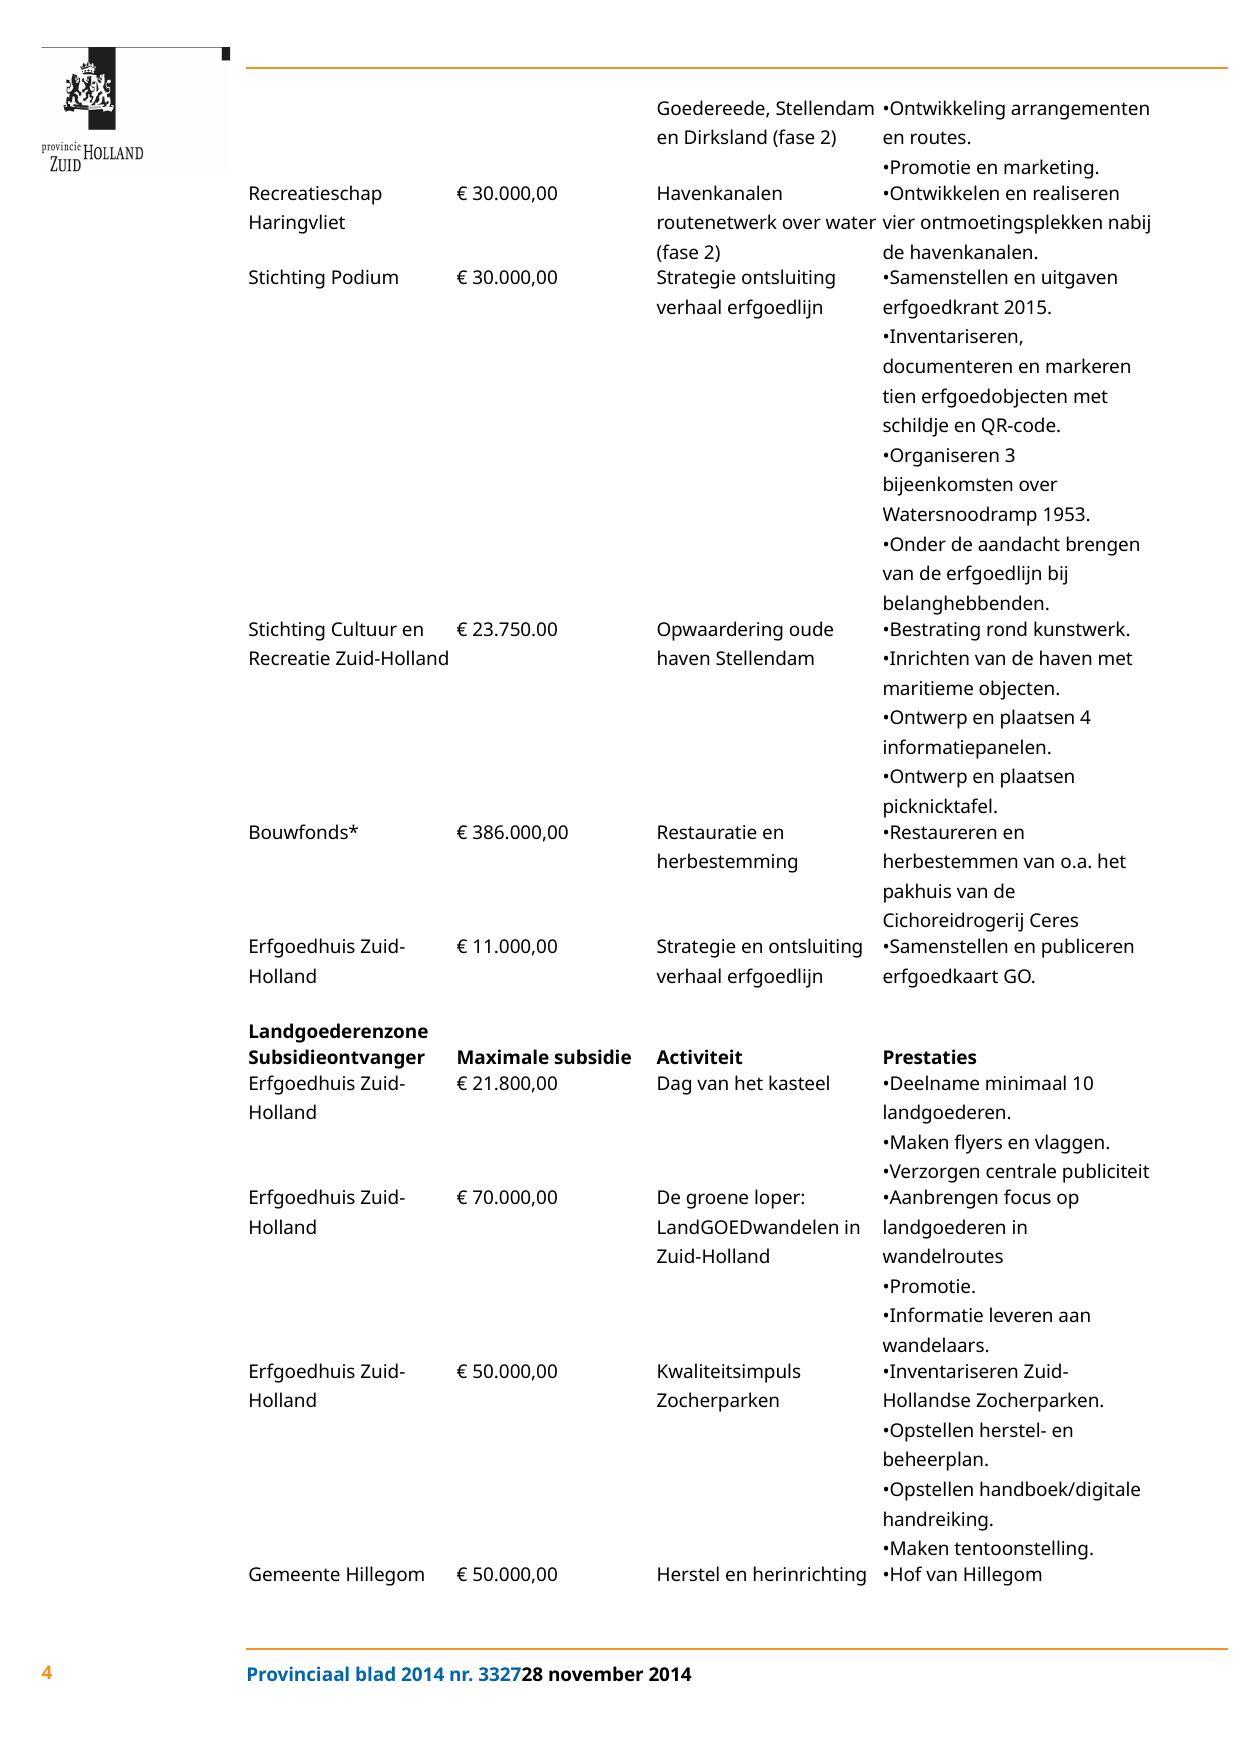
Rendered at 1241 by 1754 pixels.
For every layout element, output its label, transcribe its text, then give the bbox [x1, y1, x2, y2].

table_cell •Aanbrengen focus op landgoederen in wandelroutes •Promotie. •Informatie leveren aan wandelaars. [882, 1184, 1152, 1358]
table_cell Activiteit [656, 1044, 882, 1070]
table_cell Strategie ontsluiting verhaal erfgoedlijn [656, 265, 882, 616]
table_cell € 50.000,00 [456, 1358, 656, 1561]
table_cell Erfgoedhuis Zuid-Holland [248, 934, 456, 989]
table_cell •Samenstellen en uitgaven erfgoedkrant 2015. •Inventariseren, documenteren en markeren tien erfgoedobjecten met schildje en QR-code. •Organiseren 3 bijeenkomsten over Watersnoodramp 1953. •Onder de aandacht brengen van de erfgoedlijn bij belanghebbenden. [882, 265, 1152, 616]
table_cell Prestaties [882, 1044, 1152, 1070]
table_cell •Deelname minimaal 10 landgoederen. •Maken flyers en vlaggen. •Verzorgen centrale publiciteit [882, 1070, 1152, 1184]
table_cell •Bestrating rond kunstwerk. •Inrichten van de haven met maritieme objecten. •Ontwerp en plaatsen 4 informatiepanelen. •Ontwerp en plaatsen picknicktafel. [882, 616, 1152, 819]
table_cell € 50.000,00 [456, 1561, 656, 1587]
table_cell € 386.000,00 [456, 819, 656, 933]
table_cell € 21.800,00 [456, 1070, 656, 1184]
table_cell Havenkanalen routenetwerk over water (fase 2) [656, 180, 882, 264]
table_cell Erfgoedhuis Zuid-Holland [248, 1358, 456, 1561]
table_cell •Ontwikkelen en realiseren vier ontmoetingsplekken nabij de havenkanalen. [882, 180, 1152, 264]
table_cell •Samenstellen en publiceren erfgoedkaart GO. [882, 934, 1152, 989]
table_cell [456, 95, 656, 180]
table_cell Kwaliteitsimpuls Zocherparken [656, 1358, 882, 1561]
table_cell •Restaureren en herbestemmen van o.a. het pakhuis van de Cichoreidrogerij Ceres [882, 819, 1152, 933]
table_cell € 70.000,00 [456, 1184, 656, 1358]
table_cell Maximale subsidie [456, 1044, 656, 1070]
table_cell Erfgoedhuis Zuid-Holland [248, 1070, 456, 1184]
table_cell Stichting Cultuur en Recreatie Zuid-Holland [248, 616, 456, 819]
table_cell € 11.000,00 [456, 934, 656, 989]
table_cell Stichting Podium [248, 265, 456, 616]
table_cell Goedereede, Stellendam en Dirksland (fase 2) [656, 95, 882, 180]
table_cell € 30.000,00 [456, 180, 656, 264]
table_cell Strategie en ontsluiting verhaal erfgoedlijn [656, 934, 882, 989]
table_cell Recreatieschap Haringvliet [248, 180, 456, 264]
table_cell Erfgoedhuis Zuid-Holland [248, 1184, 456, 1358]
picture [41, 47, 231, 172]
table_cell € 23.750.00 [456, 616, 656, 819]
table_cell Landgoederenzone [248, 989, 456, 1044]
table_cell •Inventariseren Zuid-Hollandse Zocherparken. •Opstellen herstel- en beheerplan. •Opstellen handboek/digitale handreiking. •Maken tentoonstelling. [882, 1358, 1152, 1561]
table_cell Dag van het kasteel [656, 1070, 882, 1184]
table_cell [248, 95, 456, 180]
table_cell Restauratie en herbestemming [656, 819, 882, 933]
table_cell Herstel en herinrichting [656, 1561, 882, 1587]
table_cell •Hof van Hillegom [882, 1561, 1152, 1587]
table_cell Opwaardering oude haven Stellendam [656, 616, 882, 819]
table_cell € 30.000,00 [456, 265, 656, 616]
table_cell •Ontwikkeling arrangementen en routes. •Promotie en marketing. [882, 95, 1152, 180]
table_cell Subsidieontvanger [248, 1044, 456, 1070]
table_cell Bouwfonds* [248, 819, 456, 933]
table_cell De groene loper: LandGOEDwandelen in Zuid-Holland [656, 1184, 882, 1358]
table_cell Gemeente Hillegom [248, 1561, 456, 1587]
